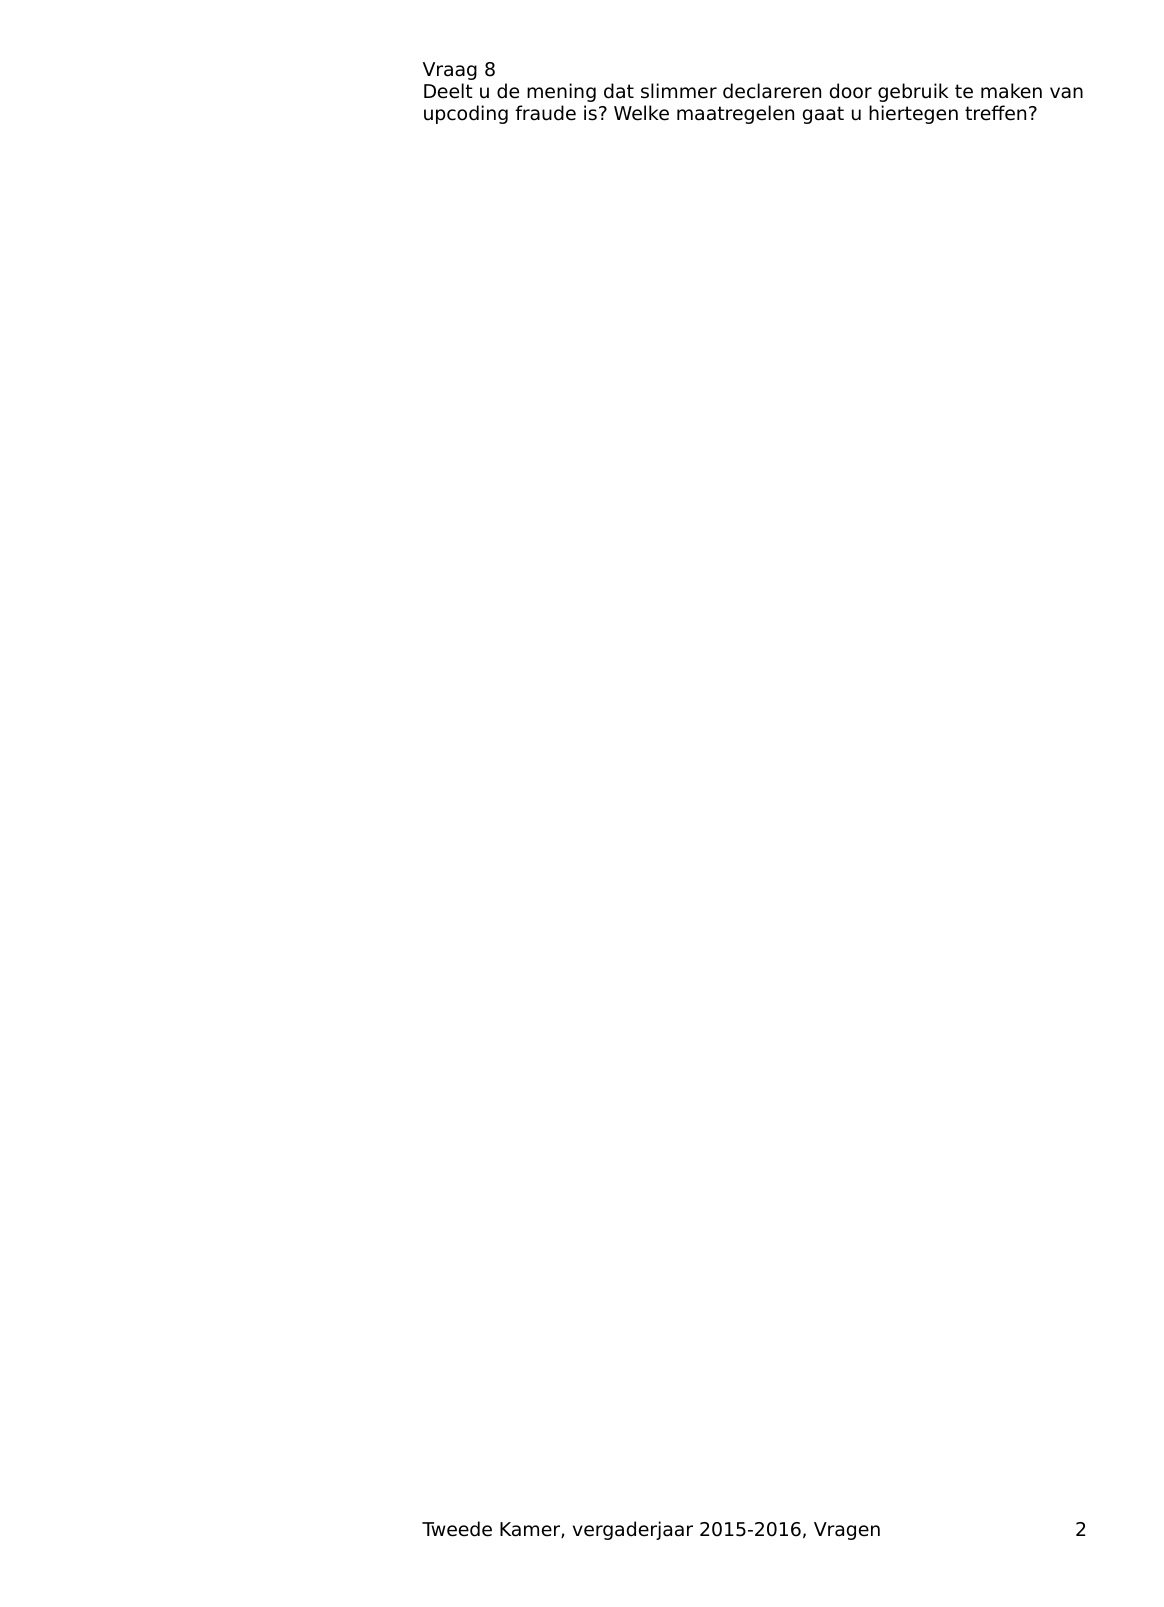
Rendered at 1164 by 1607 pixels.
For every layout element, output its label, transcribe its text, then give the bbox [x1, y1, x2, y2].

text Vraag 8 [422, 59, 1087, 81]
text Deelt u de mening dat slimmer declareren door gebruik te maken van upcoding fraude is? Welke maatregelen gaat u hiertegen treffen? [422, 81, 1087, 125]
